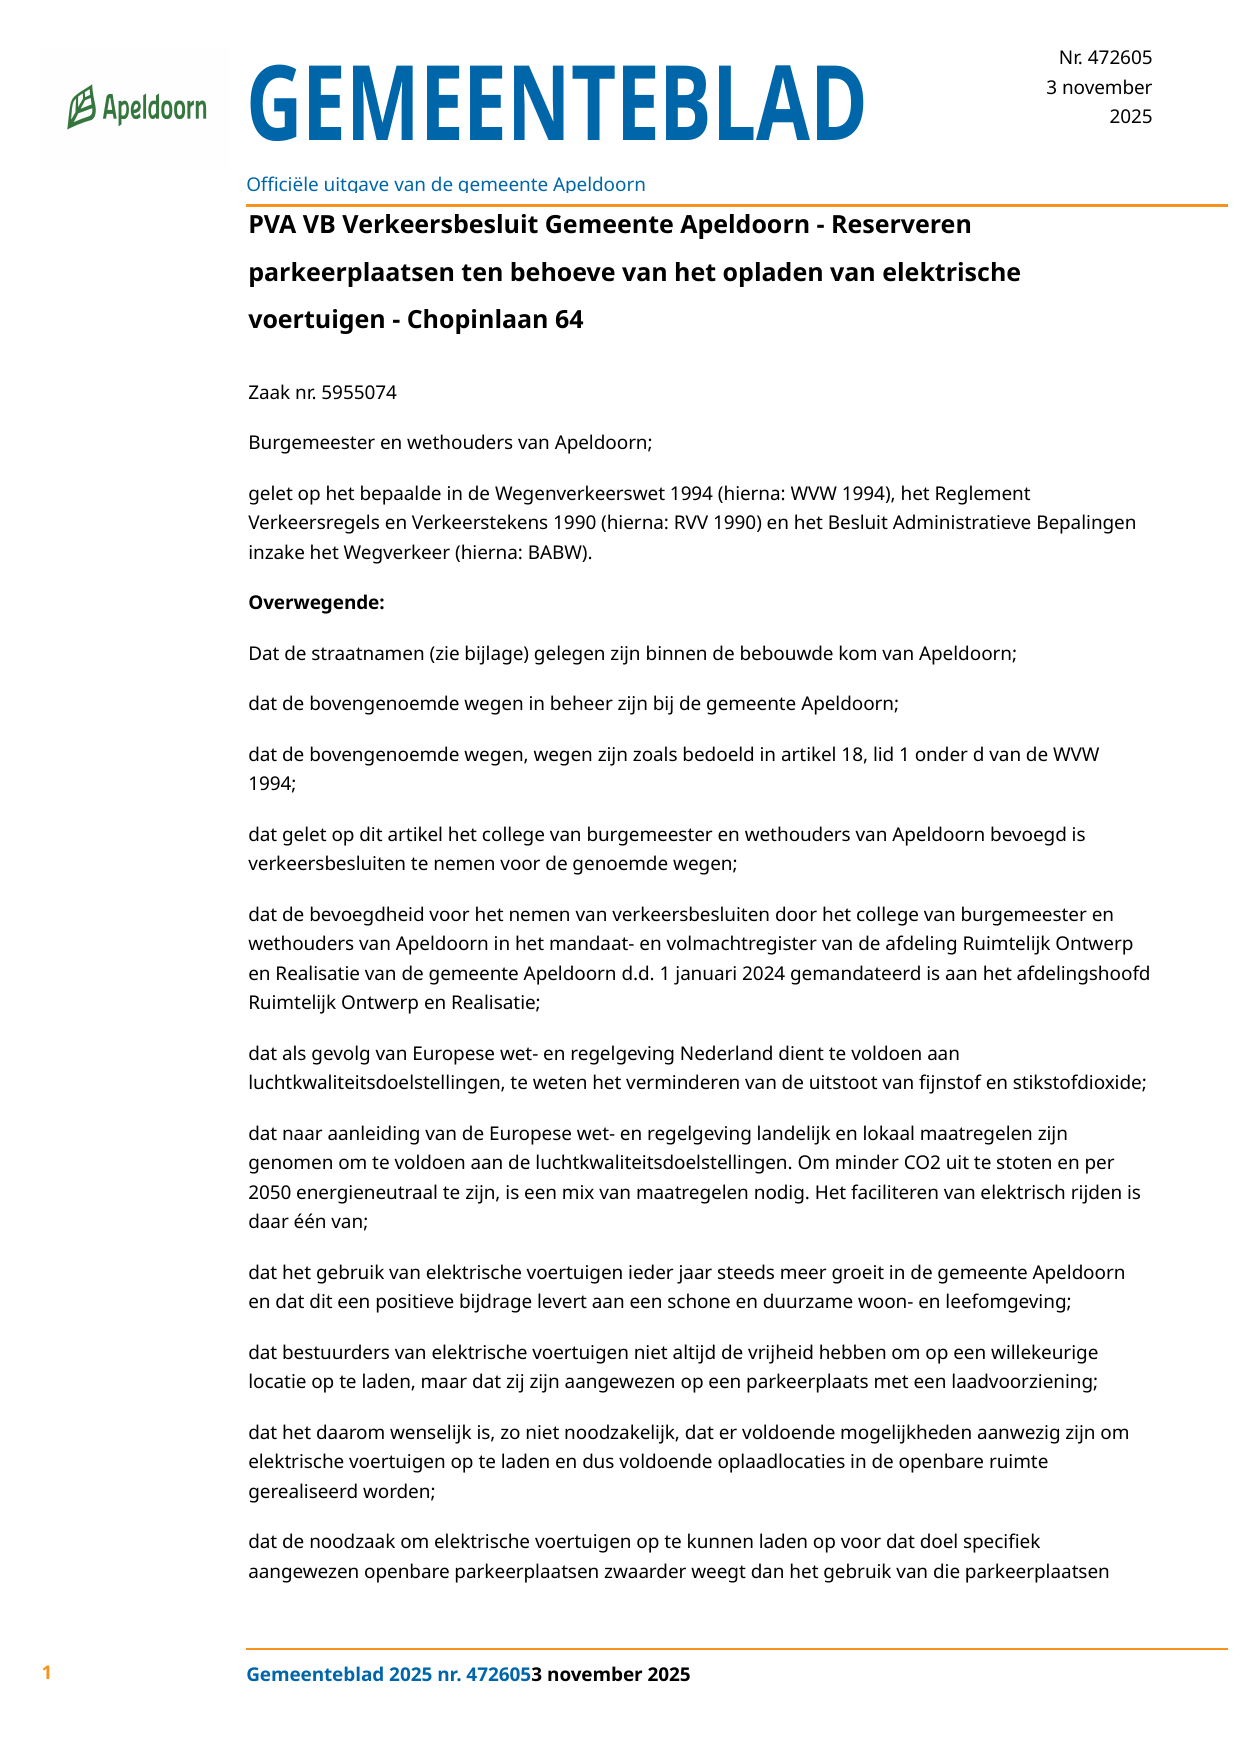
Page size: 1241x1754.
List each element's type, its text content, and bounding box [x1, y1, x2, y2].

text Dat de straatnamen (zie bijlage) gelegen zijn binnen de bebouwde kom van Apeldoorn; [248, 640, 1152, 666]
text Overwegende: [248, 589, 1152, 615]
text dat naar aanleiding van de Europese wet- en regelgeving landelijk en lokaal maatregelen zijn genomen om te voldoen aan de luchtkwaliteitsdoelstellingen. Om minder CO2 uit te stoten en per 2050 energieneutraal te zijn, is een mix van maatregelen nodig. Het faciliteren van elektrisch rijden is daar één van; [248, 1120, 1152, 1234]
text dat het daarom wenselijk is, zo niet noodzakelijk, dat er voldoende mogelijkheden aanwezig zijn om elektrische voertuigen op te laden en dus voldoende oplaadlocaties in de openbare ruimte gerealiseerd worden; [248, 1419, 1152, 1504]
text dat als gevolg van Europese wet- en regelgeving Nederland dient te voldoen aan luchtkwaliteitsdoelstellingen, te weten het verminderen van de uitstoot van fijnstof en stikstofdioxide; [248, 1040, 1152, 1095]
text Zaak nr. 5955074 [248, 379, 1152, 405]
text gelet op het bepaalde in de Wegenverkeerswet 1994 (hierna: WVW 1994), het Reglement Verkeersregels en Verkeerstekens 1990 (hierna: RVV 1990) en het Besluit Administratieve Bepalingen inzake het Wegverkeer (hierna: BABW). [248, 480, 1152, 565]
text dat de bevoegdheid voor het nemen van verkeersbesluiten door het college van burgemeester en wethouders van Apeldoorn in het mandaat- en volmachtregister van de afdeling Ruimtelijk Ontwerp en Realisatie van de gemeente Apeldoorn d.d. 1 januari 2024 gemandateerd is aan het afdelingshoofd Ruimtelijk Ontwerp en Realisatie; [248, 901, 1152, 1015]
text dat bestuurders van elektrische voertuigen niet altijd de vrijheid hebben om op een willekeurige locatie op te laden, maar dat zij zijn aangewezen op een parkeerplaats met een laadvoorziening; [248, 1339, 1152, 1394]
picture [41, 47, 231, 172]
text dat de noodzaak om elektrische voertuigen op te kunnen laden op voor dat doel specifiek aangewezen openbare parkeerplaatsen zwaarder weegt dan het gebruik van die parkeerplaatsen [248, 1529, 1152, 1584]
text dat het gebruik van elektrische voertuigen ieder jaar steeds meer groeit in de gemeente Apeldoorn en dat dit een positieve bijdrage levert aan een schone en duurzame woon- en leefomgeving; [248, 1259, 1152, 1314]
text PVA VB Verkeersbesluit Gemeente Apeldoorn - Reserveren parkeerplaatsen ten behoeve van het opladen van elektrische voertuigen - Chopinlaan 64 [248, 207, 1152, 336]
text dat de bovengenoemde wegen in beheer zijn bij de gemeente Apeldoorn; [248, 690, 1152, 716]
text Burgemeester en wethouders van Apeldoorn; [248, 429, 1152, 455]
text dat gelet op dit artikel het college van burgemeester en wethouders van Apeldoorn bevoegd is verkeersbesluiten te nemen voor de genoemde wegen; [248, 821, 1152, 876]
text dat de bovengenoemde wegen, wegen zijn zoals bedoeld in artikel 18, lid 1 onder d van de WVW 1994; [248, 741, 1152, 796]
